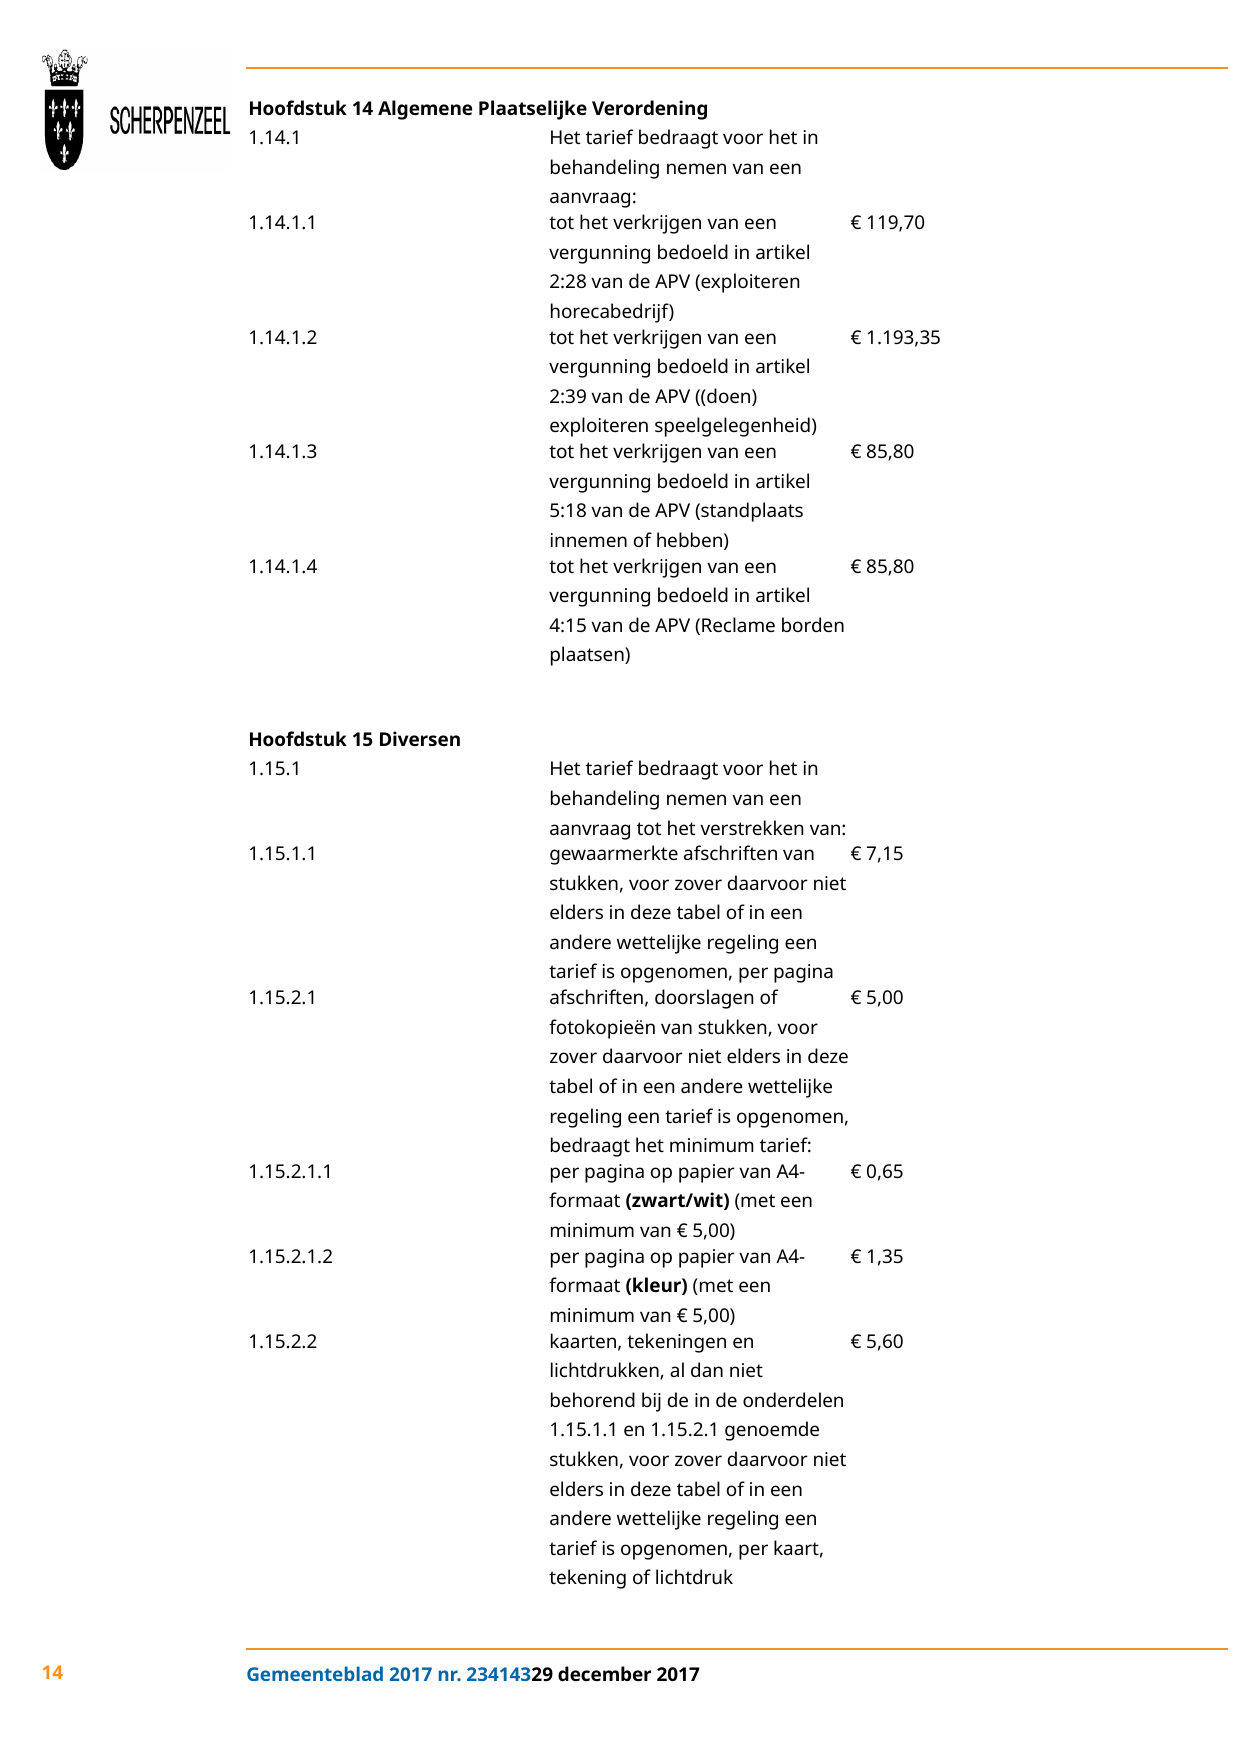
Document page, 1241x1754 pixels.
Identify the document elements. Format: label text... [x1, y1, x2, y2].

table_cell tot het verkrijgen van een vergunning bedoeld in artikel 5:18 van de APV (standplaats innemen of hebben) [549, 438, 850, 553]
table_cell kaarten, tekeningen en lichtdrukken, al dan niet behorend bij de in de onderdelen 1.15.1.1 en 1.15.2.1 genoemde stukken, voor zover daarvoor niet elders in deze tabel of in een andere wettelijke regeling een tarief is opgenomen, per kaart, tekening of lichtdruk [549, 1328, 850, 1590]
table_cell 1.14.1.4 [248, 553, 549, 667]
table_header [850, 756, 1152, 840]
table_header 1.14.1 [248, 125, 549, 209]
table_cell gewaarmerkte afschriften van stukken, voor zover daarvoor niet elders in deze tabel of in een andere wettelijke regeling een tarief is opgenomen, per pagina [549, 840, 850, 984]
table_header Het tarief bedraagt voor het in behandeling nemen van een aanvraag: [549, 125, 850, 209]
table_cell 1.14.1.2 [248, 324, 549, 438]
table_cell 1.14.1.3 [248, 438, 549, 553]
table_header [850, 125, 1152, 209]
table_cell afschriften, doorslagen of fotokopieën van stukken, voor zover daarvoor niet elders in deze tabel of in een andere wettelijke regeling een tarief is opgenomen, bedraagt het minimum tarief: [549, 985, 850, 1158]
table_cell € 85,80 [850, 553, 1152, 667]
picture [41, 47, 231, 172]
text Hoofdstuk 14 Algemene Plaatselijke Verordening [248, 95, 1152, 121]
table_cell € 0,65 [850, 1158, 1152, 1243]
table_cell tot het verkrijgen van een vergunning bedoeld in artikel 4:15 van de APV (Reclame borden plaatsen) [549, 553, 850, 667]
table_cell per pagina op papier van A4-formaat (kleur) (met een minimum van € 5,00) [549, 1243, 850, 1328]
table_cell [549, 667, 850, 693]
table_cell 1.15.2.1 [248, 985, 549, 1158]
table_cell [850, 667, 1152, 693]
table_cell tot het verkrijgen van een vergunning bedoeld in artikel 2:28 van de APV (exploiteren horecabedrijf) [549, 209, 850, 324]
table_cell € 7,15 [850, 840, 1152, 984]
table_cell 1.15.2.1.2 [248, 1243, 549, 1328]
table_header Het tarief bedraagt voor het in behandeling nemen van een aanvraag tot het verstrekken van: [549, 756, 850, 840]
table_cell tot het verkrijgen van een vergunning bedoeld in artikel 2:39 van de APV ((doen) exploiteren speelgelegenheid) [549, 324, 850, 438]
table_cell 1.15.1.1 [248, 840, 549, 984]
table_cell € 5,00 [850, 985, 1152, 1158]
table_cell 1.15.2.2 [248, 1328, 549, 1590]
table_cell 1.15.2.1.1 [248, 1158, 549, 1243]
table_cell € 1,35 [850, 1243, 1152, 1328]
table_cell € 5,60 [850, 1328, 1152, 1590]
table_cell per pagina op papier van A4-formaat (zwart/wit) (met een minimum van € 5,00) [549, 1158, 850, 1243]
table_cell 1.14.1.1 [248, 209, 549, 324]
table_cell [248, 667, 549, 693]
table_cell € 119,70 [850, 209, 1152, 324]
text Hoofdstuk 15 Diversen [248, 726, 1152, 752]
table_cell € 85,80 [850, 438, 1152, 553]
table_header 1.15.1 [248, 756, 549, 840]
table_cell € 1.193,35 [850, 324, 1152, 438]
